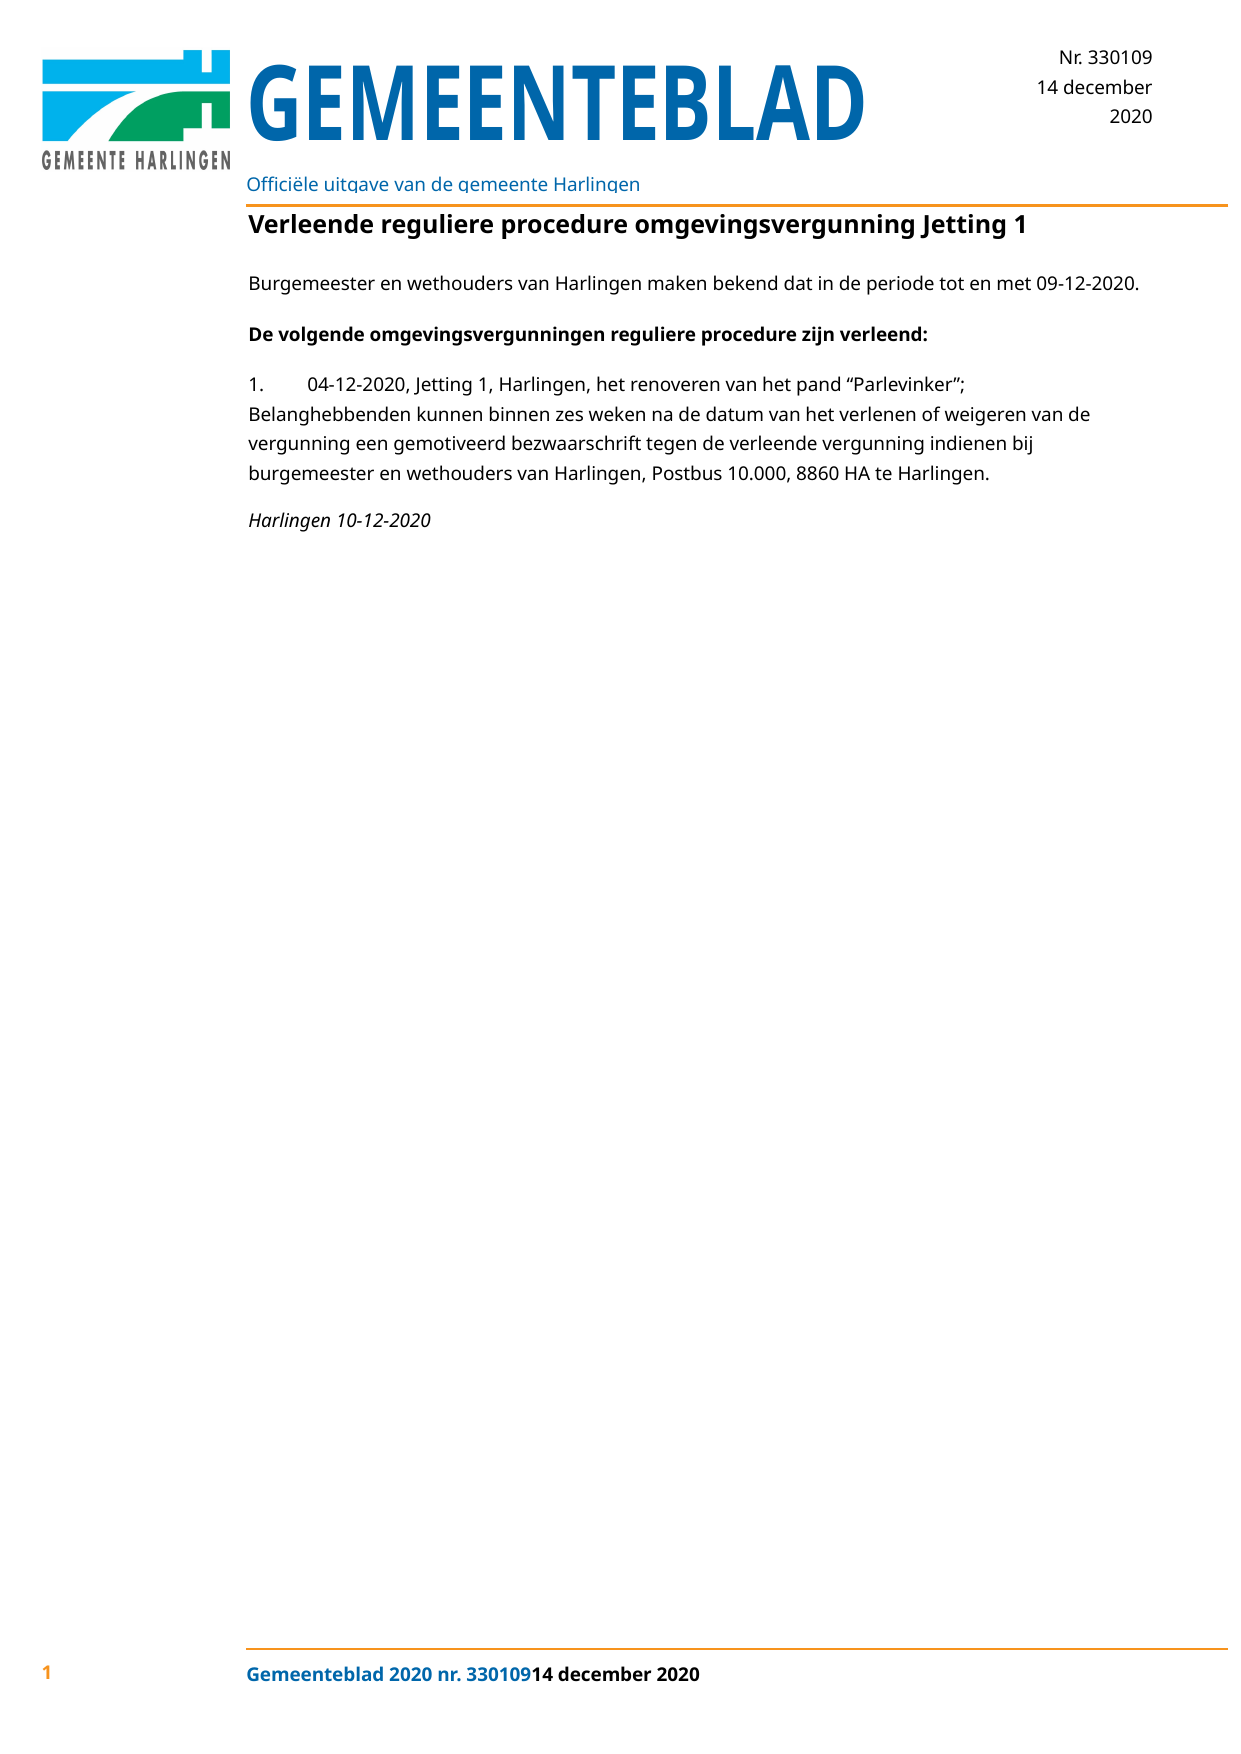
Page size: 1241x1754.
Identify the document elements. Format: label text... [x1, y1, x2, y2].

text Verleende reguliere procedure omgevingsvergunning Jetting 1 [248, 207, 1152, 241]
list 04-12-2020, Jetting 1, Harlingen, het renoveren van het pand “Parlevinker”; [248, 371, 1152, 397]
text Harlingen 10-12-2020 [248, 508, 1152, 533]
picture [41, 47, 231, 172]
text Burgemeester en wethouders van Harlingen maken bekend dat in de periode tot en met 09-12-2020. [248, 270, 1152, 296]
text De volgende omgevingsvergunningen reguliere procedure zijn verleend: [248, 321, 1152, 346]
text Belanghebbenden kunnen binnen zes weken na de datum van het verlenen of weigeren van de vergunning een gemotiveerd bezwaarschrift tegen de verleende vergunning indienen bij burgemeester en wethouders van Harlingen, Postbus 10.000, 8860 HA te Harlingen. [248, 401, 1152, 486]
